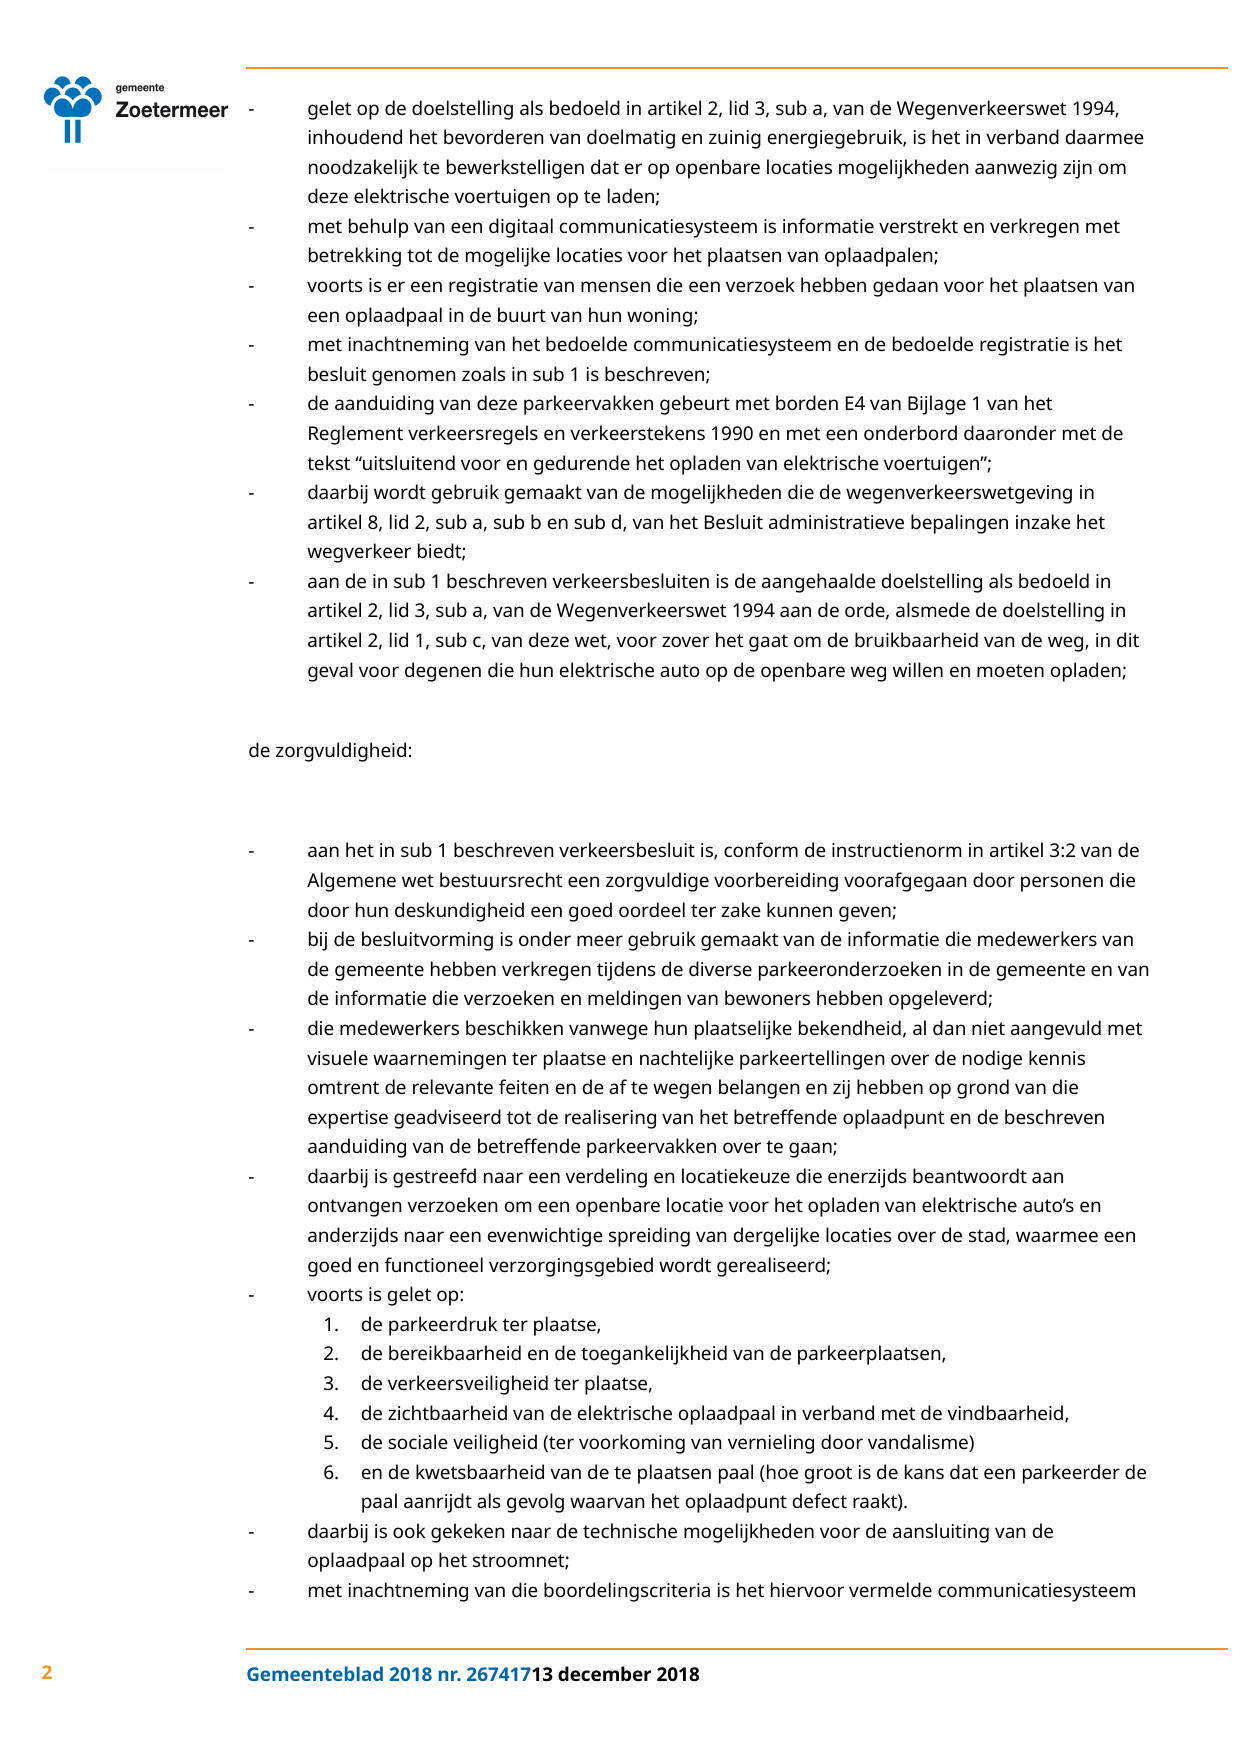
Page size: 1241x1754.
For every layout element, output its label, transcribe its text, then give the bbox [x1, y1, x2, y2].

list daarbij is ook gekeken naar de technische mogelijkheden voor de aansluiting van de oplaadpaal op het stroomnet; [248, 1518, 1152, 1573]
list de zichtbaarheid van de elektrische oplaadpaal in verband met de vindbaarheid, [323, 1400, 1152, 1426]
text de zorgvuldigheid: [248, 737, 1152, 763]
list voorts is er een registratie van mensen die een verzoek hebben gedaan voor het plaatsen van een oplaadpaal in de buurt van hun woning; [248, 272, 1152, 328]
list de parkeerdruk ter plaatse, [323, 1311, 1152, 1337]
list voorts is gelet op: [248, 1281, 1152, 1307]
list met inachtneming van het bedoelde communicatiesysteem en de bedoelde registratie is het besluit genomen zoals in sub 1 is beschreven; [248, 331, 1152, 387]
list de aanduiding van deze parkeervakken gebeurt met borden E4 van Bijlage 1 van het Reglement verkeersregels en verkeerstekens 1990 en met een onderbord daaronder met de tekst “uitsluitend voor en gedurende het opladen van elektrische voertuigen”; [248, 391, 1152, 476]
picture [41, 47, 231, 172]
list de sociale veiligheid (ter voorkoming van vernieling door vandalisme) [323, 1429, 1152, 1455]
list bij de besluitvorming is onder meer gebruik gemaakt van de informatie die medewerkers van de gemeente hebben verkregen tijdens de diverse parkeeronderzoeken in de gemeente en van de informatie die verzoeken en meldingen van bewoners hebben opgeleverd; [248, 926, 1152, 1011]
list en de kwetsbaarheid van de te plaatsen paal (hoe groot is de kans dat een parkeerder de paal aanrijdt als gevolg waarvan het oplaadpunt defect raakt). [323, 1459, 1152, 1514]
list de verkeersveiligheid ter plaatse, [323, 1370, 1152, 1396]
list gelet op de doelstelling als bedoeld in artikel 2, lid 3, sub a, van de Wegenverkeerswet 1994, inhoudend het bevorderen van doelmatig en zuinig energiegebruik, is het in verband daarmee noodzakelijk te bewerkstelligen dat er op openbare locaties mogelijkheden aanwezig zijn om deze elektrische voertuigen op te laden; [248, 95, 1152, 209]
list met inachtneming van die boordelingscriteria is het hiervoor vermelde communicatiesysteem [248, 1577, 1152, 1603]
list daarbij is gestreefd naar een verdeling en locatiekeuze die enerzijds beantwoordt aan ontvangen verzoeken om een openbare locatie voor het opladen van elektrische auto’s en anderzijds naar een evenwichtige spreiding van dergelijke locaties over de stad, waarmee een goed en functioneel verzorgingsgebied wordt gerealiseerd; [248, 1163, 1152, 1278]
list aan het in sub 1 beschreven verkeersbesluit is, conform de instructienorm in artikel 3:2 van de Algemene wet bestuursrecht een zorgvuldige voorbereiding voorafgegaan door personen die door hun deskundigheid een goed oordeel ter zake kunnen geven; [248, 838, 1152, 923]
list de bereikbaarheid en de toegankelijkheid van de parkeerplaatsen, [323, 1341, 1152, 1366]
list met behulp van een digitaal communicatiesysteem is informatie verstrekt en verkregen met betrekking tot de mogelijke locaties voor het plaatsen van oplaadpalen; [248, 213, 1152, 268]
list die medewerkers beschikken vanwege hun plaatselijke bekendheid, al dan niet aangevuld met visuele waarnemingen ter plaatse en nachtelijke parkeertellingen over de nodige kennis omtrent de relevante feiten en de af te wegen belangen en zij hebben op grond van die expertise geadviseerd tot de realisering van het betreffende oplaadpunt en de beschreven aanduiding van de betreffende parkeervakken over te gaan; [248, 1015, 1152, 1159]
list aan de in sub 1 beschreven verkeersbesluiten is de aangehaalde doelstelling als bedoeld in artikel 2, lid 3, sub a, van de Wegenverkeerswet 1994 aan de orde, alsmede de doelstelling in artikel 2, lid 1, sub c, van deze wet, voor zover het gaat om de bruikbaarheid van de weg, in dit geval voor degenen die hun elektrische auto op de openbare weg willen en moeten opladen; [248, 568, 1152, 683]
list daarbij wordt gebruik gemaakt van de mogelijkheden die de wegenverkeerswetgeving in artikel 8, lid 2, sub a, sub b en sub d, van het Besluit administratieve bepalingen inzake het wegverkeer biedt; [248, 479, 1152, 564]
